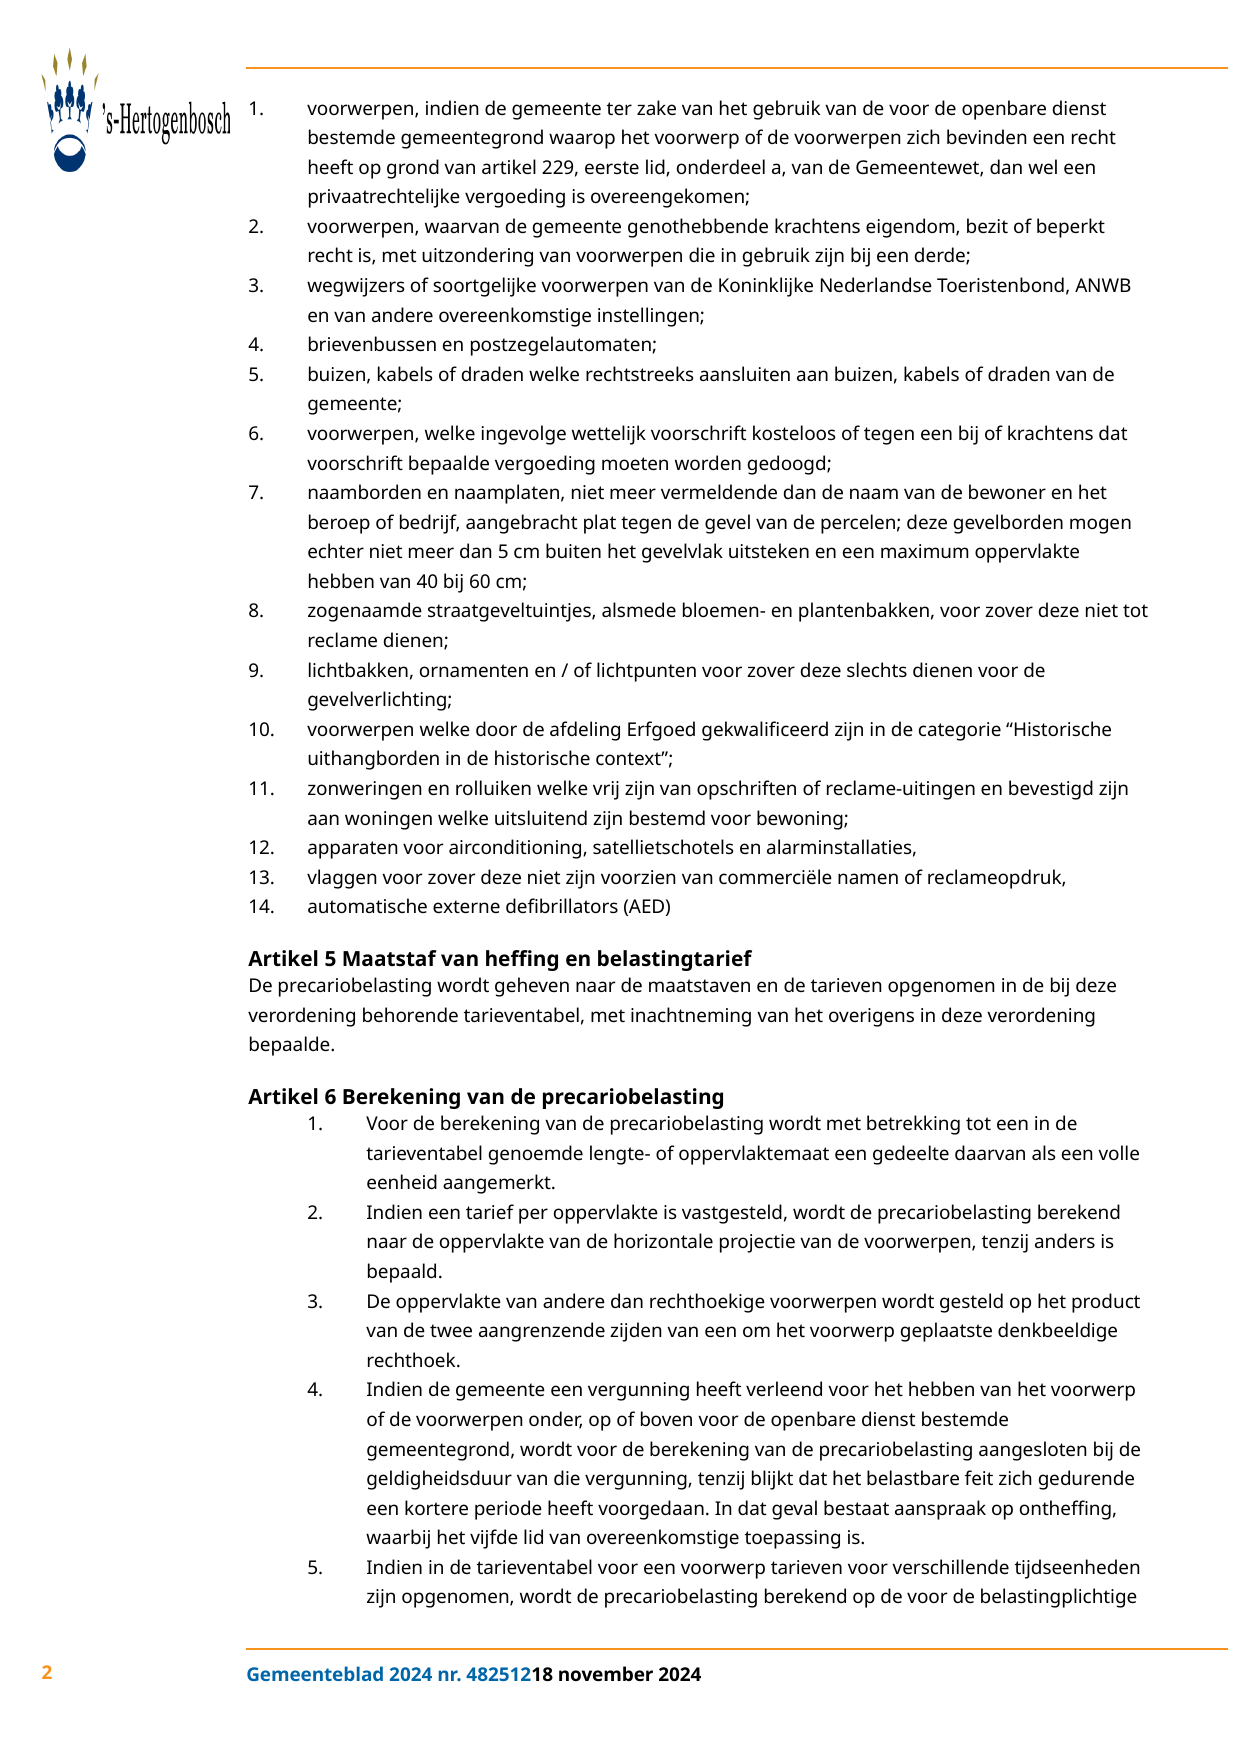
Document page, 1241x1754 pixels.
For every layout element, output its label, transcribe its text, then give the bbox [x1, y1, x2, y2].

picture [41, 47, 231, 172]
list Indien een tarief per oppervlakte is vastgesteld, wordt de precariobelasting berekend naar de oppervlakte van de horizontale projectie van de voorwerpen, tenzij anders is bepaald. [307, 1199, 1152, 1284]
list brievenbussen en postzegelautomaten; [248, 331, 1152, 357]
list wegwijzers of soortgelijke voorwerpen van de Koninklijke Nederlandse Toeristenbond, ANWB en van andere overeenkomstige instellingen; [248, 272, 1152, 328]
text Artikel 6 Berekening van de precariobelasting [248, 1082, 1152, 1110]
list voorwerpen, waarvan de gemeente genothebbende krachtens eigendom, bezit of beperkt recht is, met uitzondering van voorwerpen die in gebruik zijn bij een derde; [248, 213, 1152, 268]
list voorwerpen, indien de gemeente ter zake van het gebruik van de voor de openbare dienst bestemde gemeentegrond waarop het voorwerp of de voorwerpen zich bevinden een recht heeft op grond van artikel 229, eerste lid, onderdeel a, van de Gemeentewet, dan wel een privaatrechtelijke vergoeding is overeengekomen; [248, 95, 1152, 209]
list Indien in de tarieventabel voor een voorwerp tarieven voor verschillende tijdseenheden zijn opgenomen, wordt de precariobelasting berekend op de voor de belastingplichtige [307, 1554, 1152, 1609]
text De precariobelasting wordt geheven naar de maatstaven en de tarieven opgenomen in de bij deze verordening behorende tarieventabel, met inachtneming van het overigens in deze verordening bepaalde. [248, 972, 1152, 1057]
list vlaggen voor zover deze niet zijn voorzien van commerciële namen of reclameopdruk, [248, 864, 1152, 890]
list buizen, kabels of draden welke rechtstreeks aansluiten aan buizen, kabels of draden van de gemeente; [248, 361, 1152, 416]
list lichtbakken, ornamenten en / of lichtpunten voor zover deze slechts dienen voor de gevelverlichting; [248, 657, 1152, 712]
list zogenaamde straatgeveltuintjes, alsmede bloemen- en plantenbakken, voor zover deze niet tot reclame dienen; [248, 598, 1152, 653]
list voorwerpen welke door de afdeling Erfgoed gekwalificeerd zijn in de categorie “Historische uithangborden in de historische context”; [248, 716, 1152, 771]
text Artikel 5 Maatstaf van heffing en belastingtarief [248, 944, 1152, 972]
list De oppervlakte van andere dan rechthoekige voorwerpen wordt gesteld op het product van de twee aangrenzende zijden van een om het voorwerp geplaatste denkbeeldige rechthoek. [307, 1288, 1152, 1373]
list apparaten voor airconditioning, satellietschotels en alarminstallaties, [248, 834, 1152, 860]
list automatische externe defibrillators (AED) [248, 893, 1152, 919]
list voorwerpen, welke ingevolge wettelijk voorschrift kosteloos of tegen een bij of krachtens dat voorschrift bepaalde vergoeding moeten worden gedoogd; [248, 420, 1152, 476]
list naamborden en naamplaten, niet meer vermeldende dan de naam van de bewoner en het beroep of bedrijf, aangebracht plat tegen de gevel van de percelen; deze gevelborden mogen echter niet meer dan 5 cm buiten het gevelvlak uitsteken en een maximum oppervlakte hebben van 40 bij 60 cm; [248, 479, 1152, 594]
list zonweringen en rolluiken welke vrij zijn van opschriften of reclame-uitingen en bevestigd zijn aan woningen welke uitsluitend zijn bestemd voor bewoning; [248, 775, 1152, 831]
list Voor de berekening van de precariobelasting wordt met betrekking tot een in de tarieventabel genoemde lengte- of oppervlaktemaat een gedeelte daarvan als een volle eenheid aangemerkt. [307, 1110, 1152, 1195]
list Indien de gemeente een vergunning heeft verleend voor het hebben van het voorwerp of de voorwerpen onder, op of boven voor de openbare dienst bestemde gemeentegrond, wordt voor de berekening van de precariobelasting aangesloten bij de geldigheidsduur van die vergunning, tenzij blijkt dat het belastbare feit zich gedurende een kortere periode heeft voorgedaan. In dat geval bestaat aanspraak op ontheffing, waarbij het vijfde lid van overeenkomstige toepassing is. [307, 1377, 1152, 1550]
